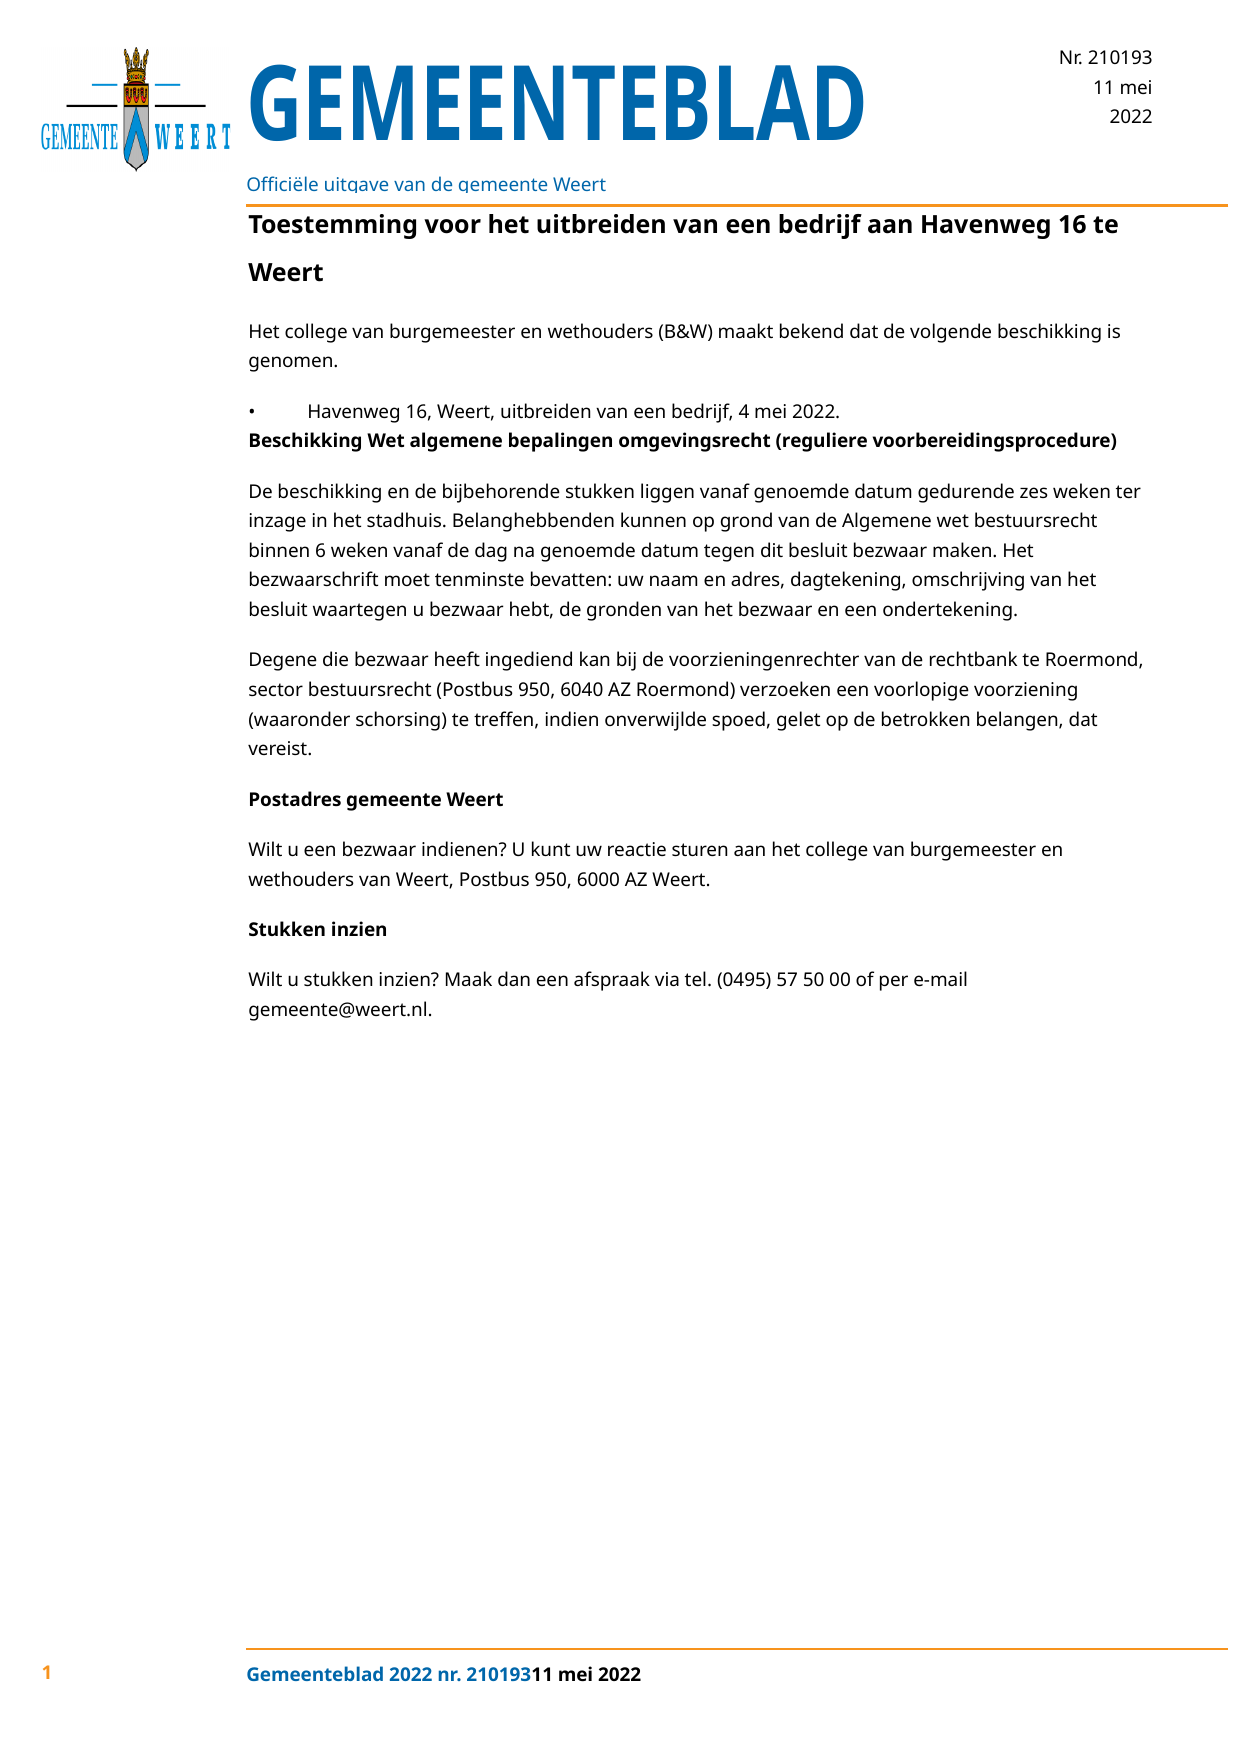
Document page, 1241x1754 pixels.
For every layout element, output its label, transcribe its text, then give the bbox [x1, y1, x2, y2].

text Het college van burgemeester en wethouders (B&W) maakt bekend dat de volgende beschikking is genomen. [248, 318, 1152, 373]
text Postadres gemeente Weert [248, 786, 1152, 812]
text Degene die bezwaar heeft ingediend kan bij de voorzieningenrechter van de rechtbank te Roermond, sector bestuursrecht (Postbus 950, 6040 AZ Roermond) verzoeken een voorlopige voorziening (waaronder schorsing) te treffen, indien onverwijlde spoed, gelet op de betrokken belangen, dat vereist. [248, 647, 1152, 761]
text Stukken inzien [248, 916, 1152, 942]
text Wilt u stukken inzien? Maak dan een afspraak via tel. (0495) 57 50 00 of per e-mail gemeente@weert.nl. [248, 967, 1152, 1022]
text Beschikking Wet algemene bepalingen omgevingsrecht (reguliere voorbereidingsprocedure) [248, 427, 1152, 453]
list Havenweg 16, Weert, uitbreiden van een bedrijf, 4 mei 2022. [248, 398, 1152, 424]
text De beschikking en de bijbehorende stukken liggen vanaf genoemde datum gedurende zes weken ter inzage in het stadhuis. Belanghebbenden kunnen op grond van de Algemene wet bestuursrecht binnen 6 weken vanaf de dag na genoemde datum tegen dit besluit bezwaar maken. Het bezwaarschrift moet tenminste bevatten: uw naam en adres, dagtekening, omschrijving van het besluit waartegen u bezwaar hebt, de gronden van het bezwaar en een ondertekening. [248, 478, 1152, 622]
text Toestemming voor het uitbreiden van een bedrijf aan Havenweg 16 te Weert [248, 207, 1152, 288]
text Wilt u een bezwaar indienen? U kunt uw reactie sturen aan het college van burgemeester en wethouders van Weert, Postbus 950, 6000 AZ Weert. [248, 836, 1152, 892]
picture [41, 47, 231, 172]
